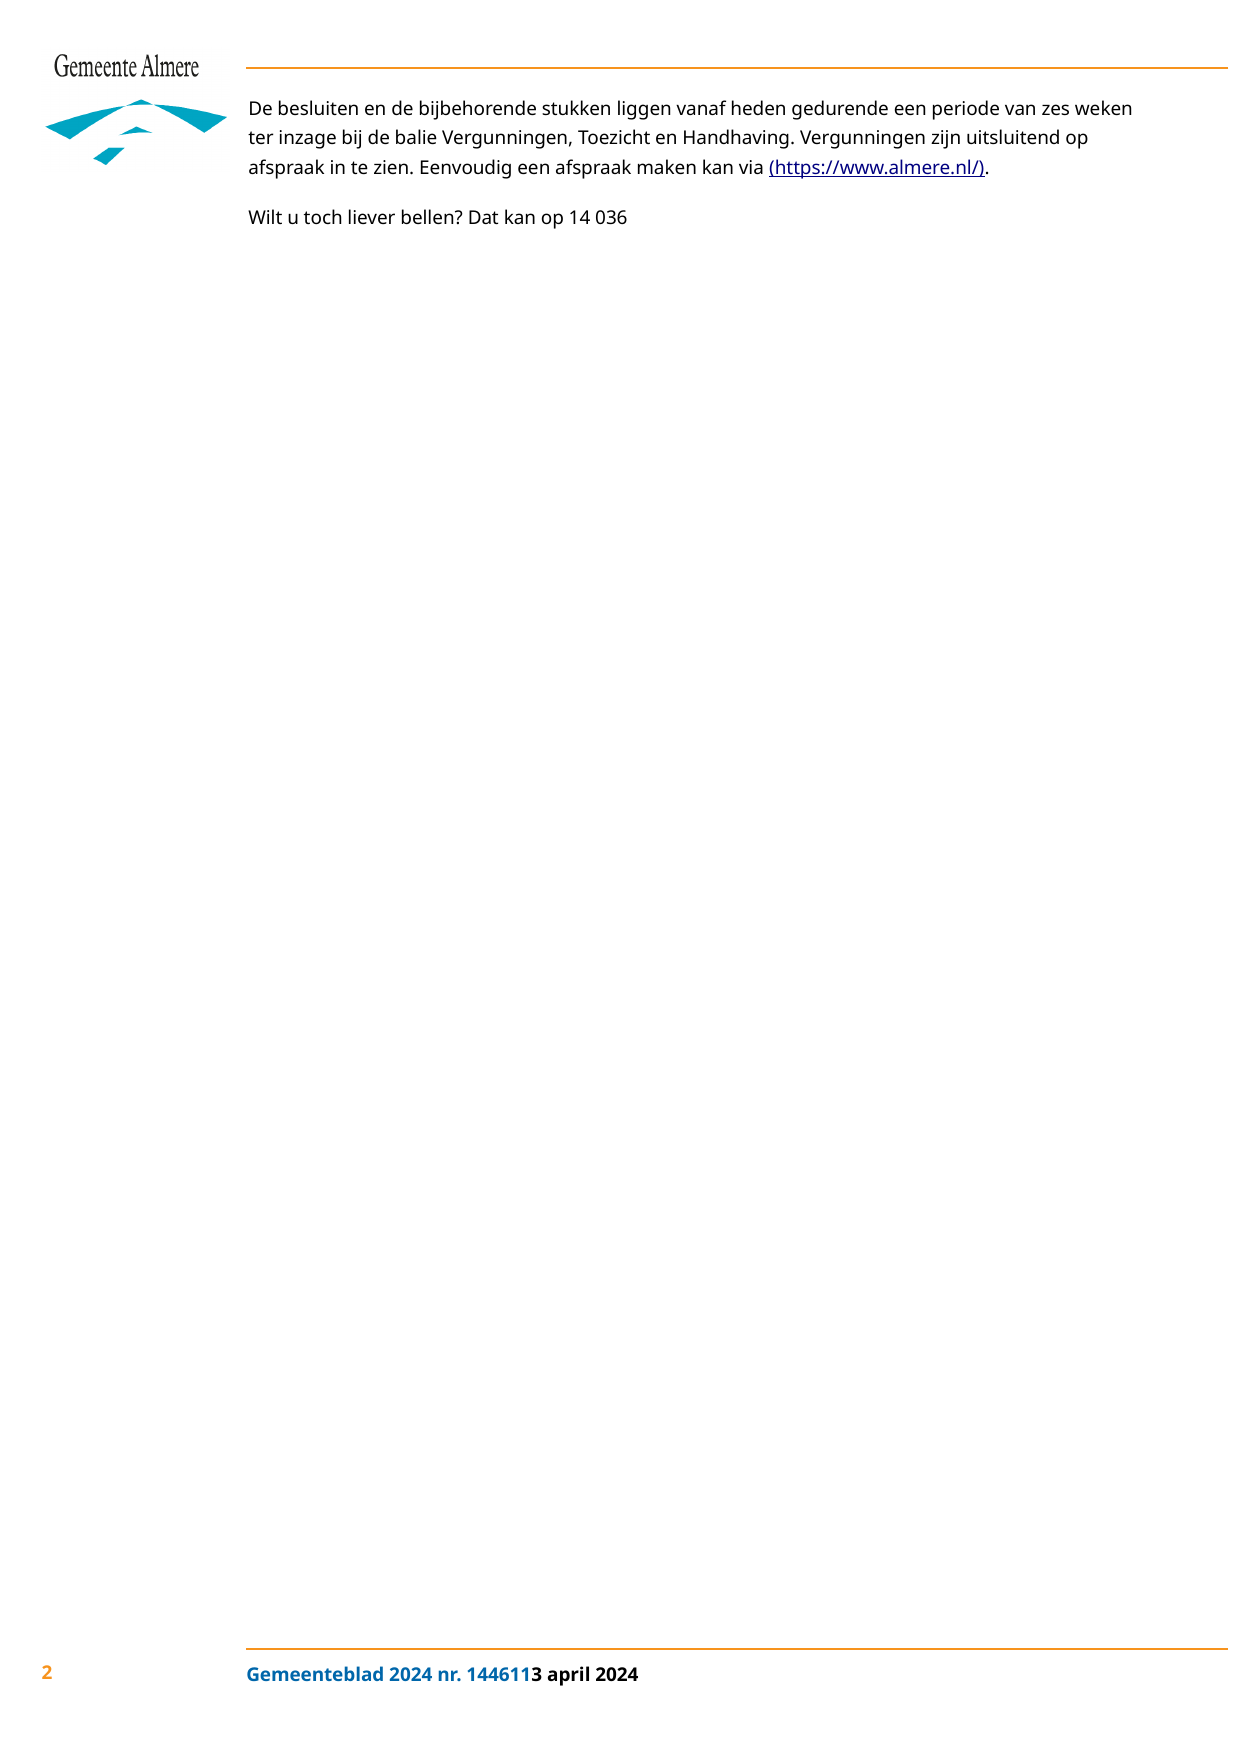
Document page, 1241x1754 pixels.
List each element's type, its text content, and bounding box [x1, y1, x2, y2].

picture [41, 47, 231, 172]
text Wilt u toch liever bellen? Dat kan op 14 036 [248, 204, 1152, 230]
text De besluiten en de bijbehorende stukken liggen vanaf heden gedurende een periode van zes weken ter inzage bij de balie Vergunningen, Toezicht en Handhaving. Vergunningen zijn uitsluitend op afspraak in te zien. Eenvoudig een afspraak maken kan via (https://www.almere.nl/). [248, 95, 1152, 180]
